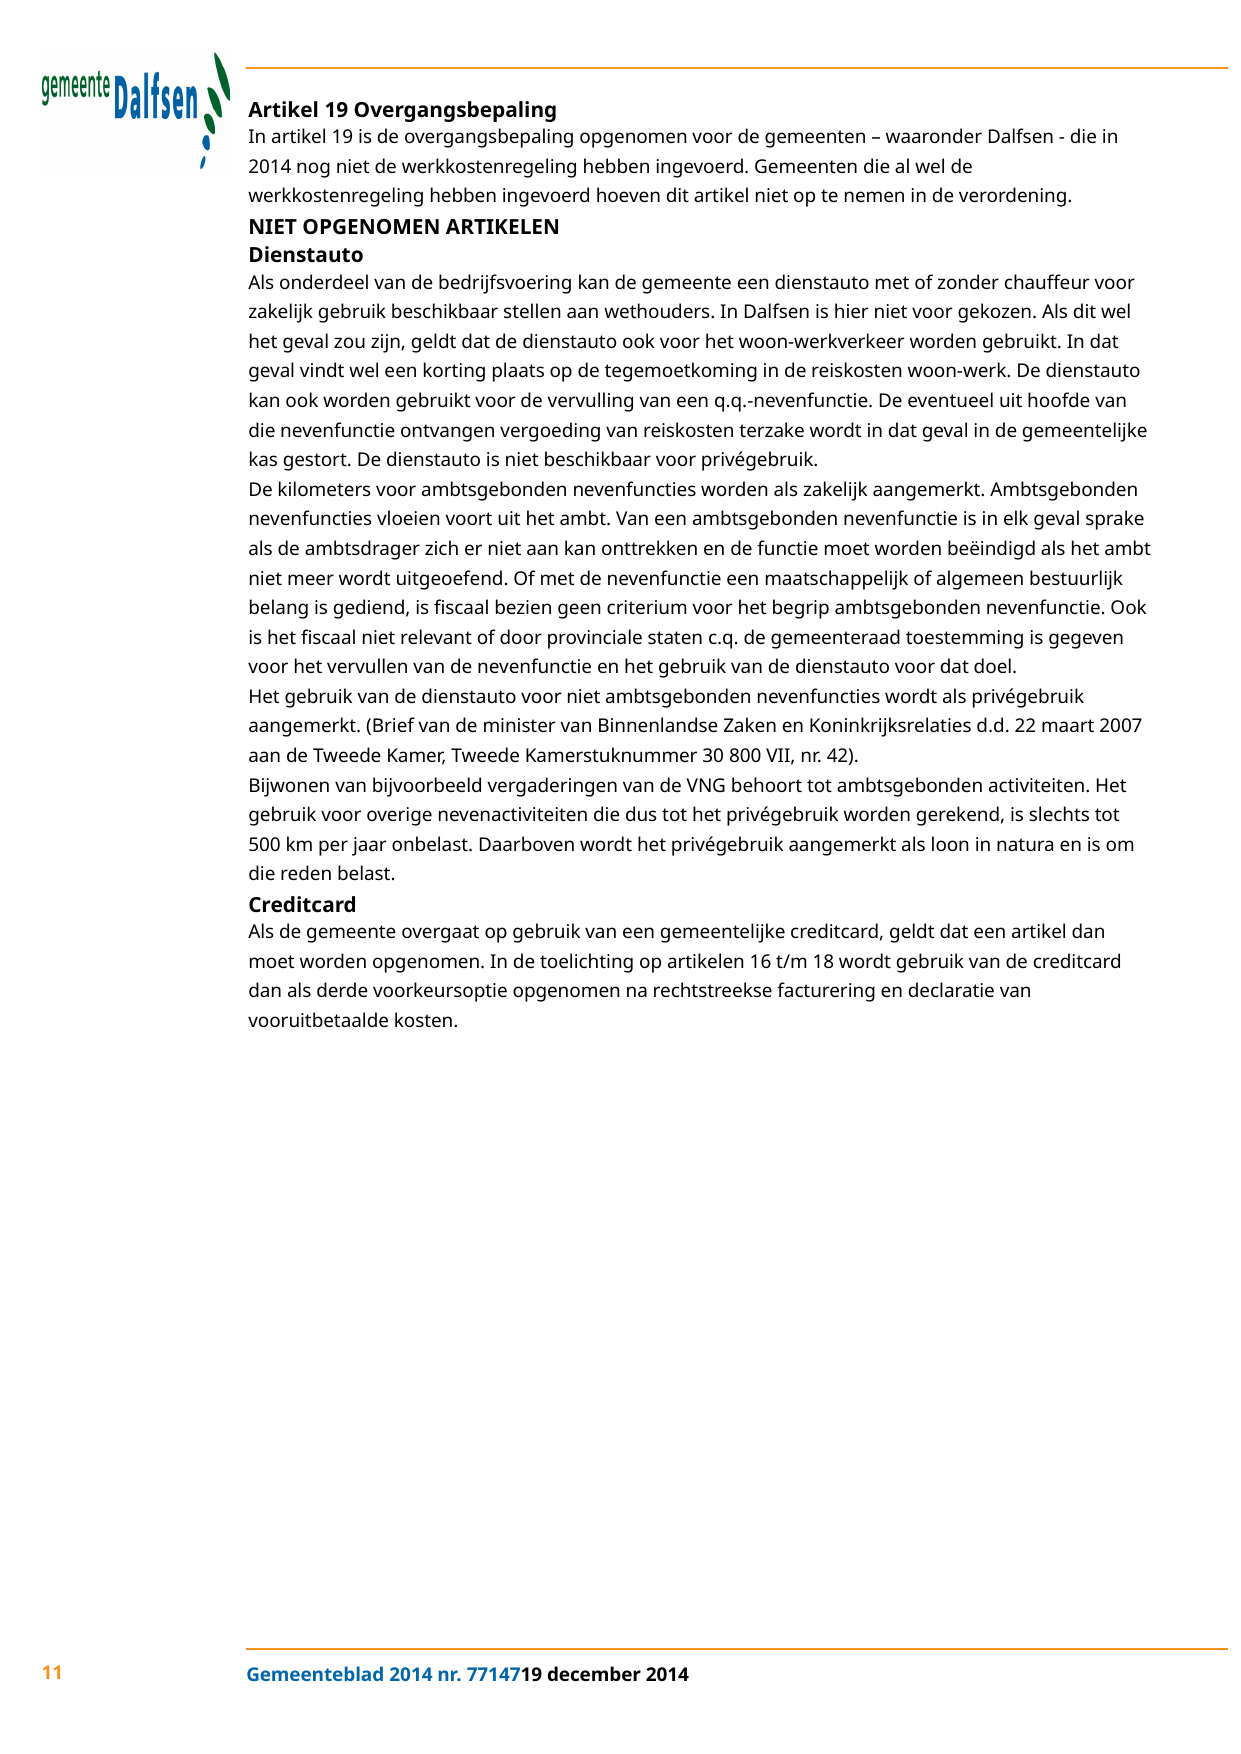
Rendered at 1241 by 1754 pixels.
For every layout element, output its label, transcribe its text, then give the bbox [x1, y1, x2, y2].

text In artikel 19 is de overgangsbepaling opgenomen voor de gemeenten – waaronder Dalfsen - die in 2014 nog niet de werkkostenregeling hebben ingevoerd. Gemeenten die al wel de werkkostenregeling hebben ingevoerd hoeven dit artikel niet op te nemen in de verordening. [248, 123, 1152, 208]
text De kilometers voor ambtsgebonden nevenfuncties worden als zakelijk aangemerkt. Ambtsgebonden nevenfuncties vloeien voort uit het ambt. Van een ambtsgebonden nevenfunctie is in elk geval sprake als de ambtsdrager zich er niet aan kan onttrekken en de functie moet worden beëindigd als het ambt niet meer wordt uitgeoefend. Of met de nevenfunctie een maatschappelijk of algemeen bestuurlijk belang is gediend, is fiscaal bezien geen criterium voor het begrip ambtsgebonden nevenfunctie. Ook is het fiscaal niet relevant of door provinciale staten c.q. de gemeenteraad toestemming is gegeven voor het vervullen van de nevenfunctie en het gebruik van de dienstauto voor dat doel. [248, 476, 1152, 679]
text Artikel 19 Overgangsbepaling [248, 95, 1152, 123]
text NIET OPGENOMEN ARTIKELEN [248, 212, 1152, 240]
text Dienstauto [248, 240, 1152, 269]
text Creditcard [248, 890, 1152, 918]
text Het gebruik van de dienstauto voor niet ambtsgebonden nevenfuncties wordt als privégebruik aangemerkt. (Brief van de minister van Binnenlandse Zaken en Koninkrijksrelaties d.d. 22 maart 2007 aan de Tweede Kamer, Tweede Kamerstuknummer 30 800 VII, nr. 42). [248, 683, 1152, 768]
picture [41, 47, 231, 172]
text Als de gemeente overgaat op gebruik van een gemeentelijke creditcard, geldt dat een artikel dan moet worden opgenomen. In de toelichting op artikelen 16 t/m 18 wordt gebruik van de creditcard dan als derde voorkeursoptie opgenomen na rechtstreekse facturering en declaratie van vooruitbetaalde kosten. [248, 918, 1152, 1033]
text Als onderdeel van de bedrijfsvoering kan de gemeente een dienstauto met of zonder chauffeur voor zakelijk gebruik beschikbaar stellen aan wethouders. In Dalfsen is hier niet voor gekozen. Als dit wel het geval zou zijn, geldt dat de dienstauto ook voor het woon-werkverkeer worden gebruikt. In dat geval vindt wel een korting plaats op de tegemoetkoming in de reiskosten woon-werk. De dienstauto kan ook worden gebruikt voor de vervulling van een q.q.-nevenfunctie. De eventueel uit hoofde van die nevenfunctie ontvangen vergoeding van reiskosten terzake wordt in dat geval in de gemeentelijke kas gestort. De dienstauto is niet beschikbaar voor privégebruik. [248, 269, 1152, 472]
text Bijwonen van bijvoorbeeld vergaderingen van de VNG behoort tot ambtsgebonden activiteiten. Het gebruik voor overige nevenactiviteiten die dus tot het privégebruik worden gerekend, is slechts tot 500 km per jaar onbelast. Daarboven wordt het privégebruik aangemerkt als loon in natura en is om die reden belast. [248, 772, 1152, 886]
